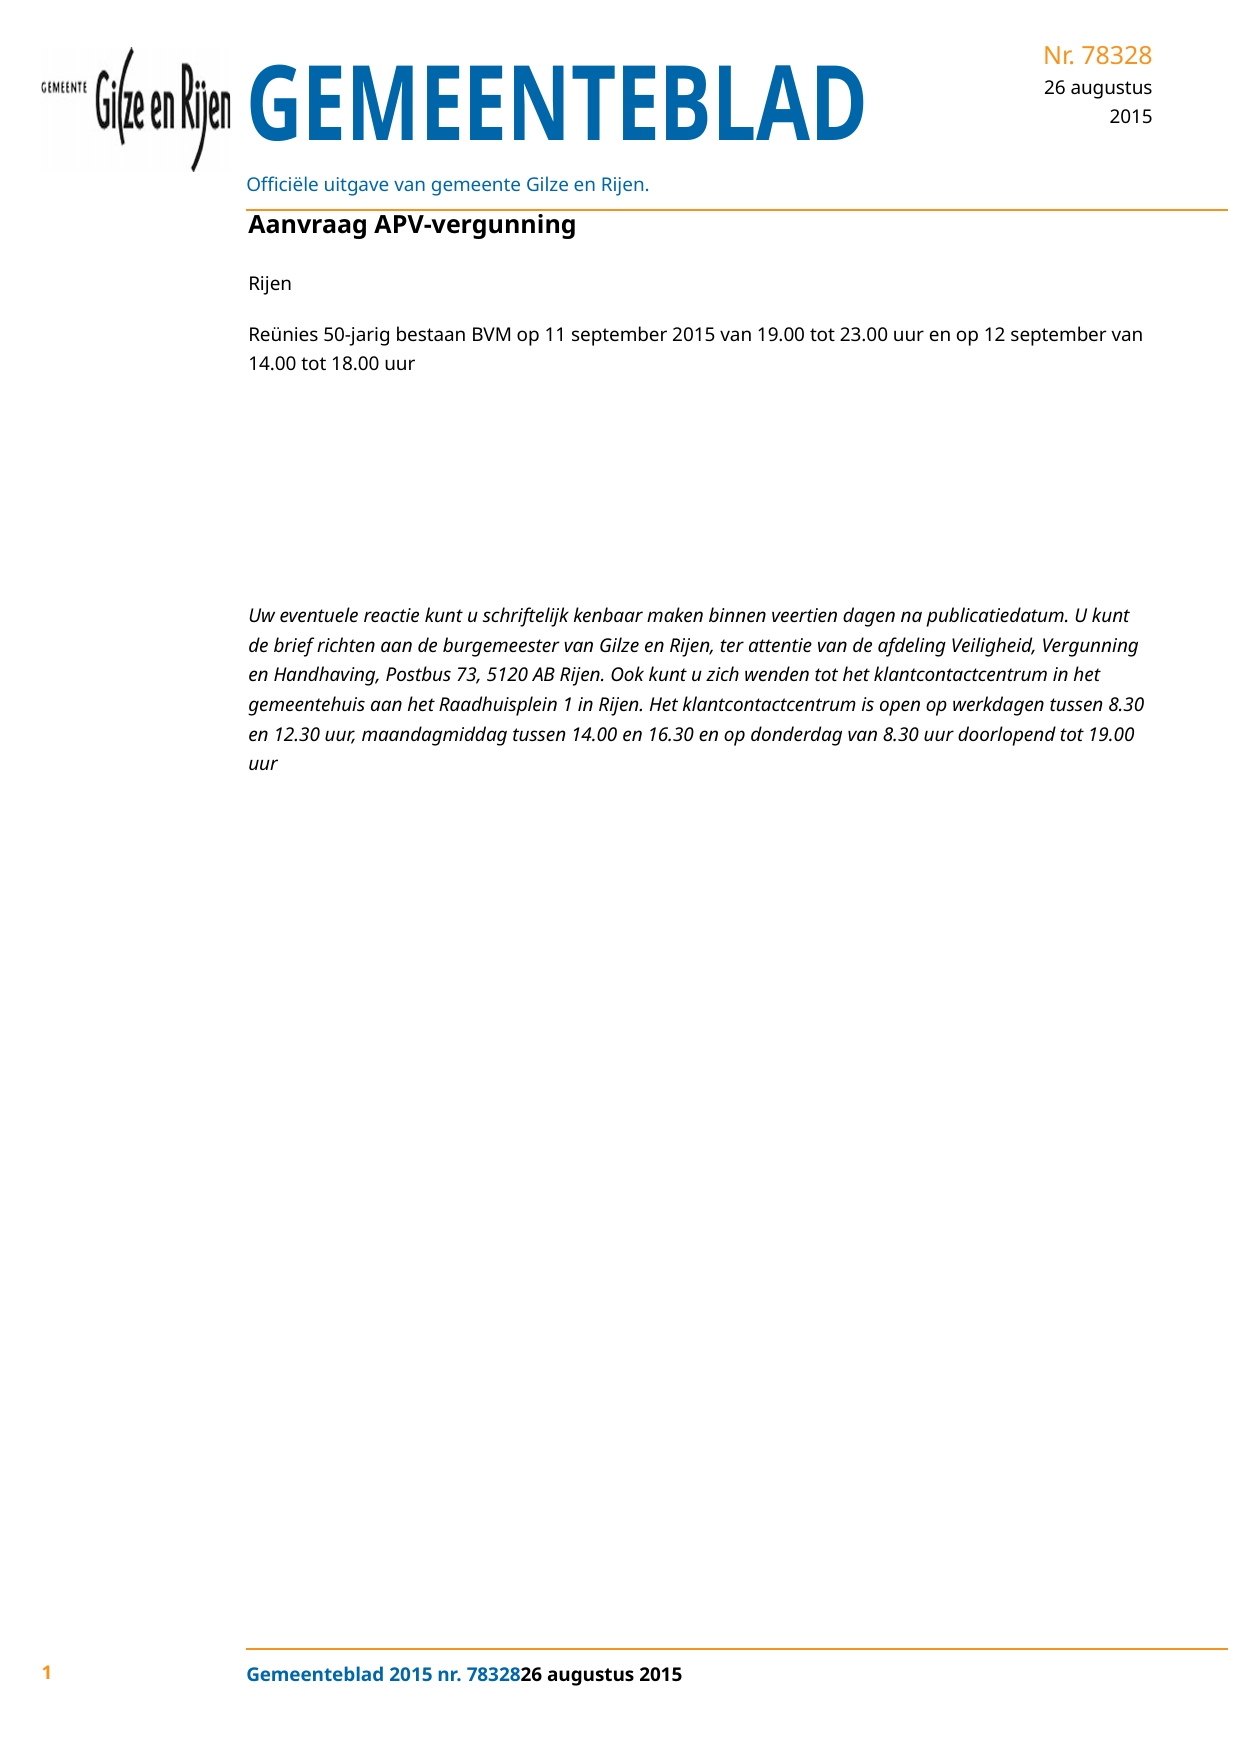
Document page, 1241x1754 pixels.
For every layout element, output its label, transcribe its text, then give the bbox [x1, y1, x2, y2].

text Uw eventuele reactie kunt u schriftelijk kenbaar maken binnen veertien dagen na publicatiedatum. U kunt de brief richten aan de burgemeester van Gilze en Rijen, ter attentie van de afdeling Veiligheid, Vergunning en Handhaving, Postbus 73, 5120 AB Rijen. Ook kunt u zich wenden tot het klantcontactcentrum in het gemeentehuis aan het Raadhuisplein 1 in Rijen. Het klantcontactcentrum is open op werkdagen tussen 8.30 en 12.30 uur, maandagmiddag tussen 14.00 en 16.30 en op donderdag van 8.30 uur doorlopend tot 19.00 uur [248, 602, 1152, 776]
picture [41, 47, 231, 172]
text Rijen [248, 270, 1152, 296]
text Reünies 50-jarig bestaan BVM op 11 september 2015 van 19.00 tot 23.00 uur en op 12 september van 14.00 tot 18.00 uur [248, 321, 1152, 376]
text Aanvraag APV-vergunning [248, 211, 1152, 241]
